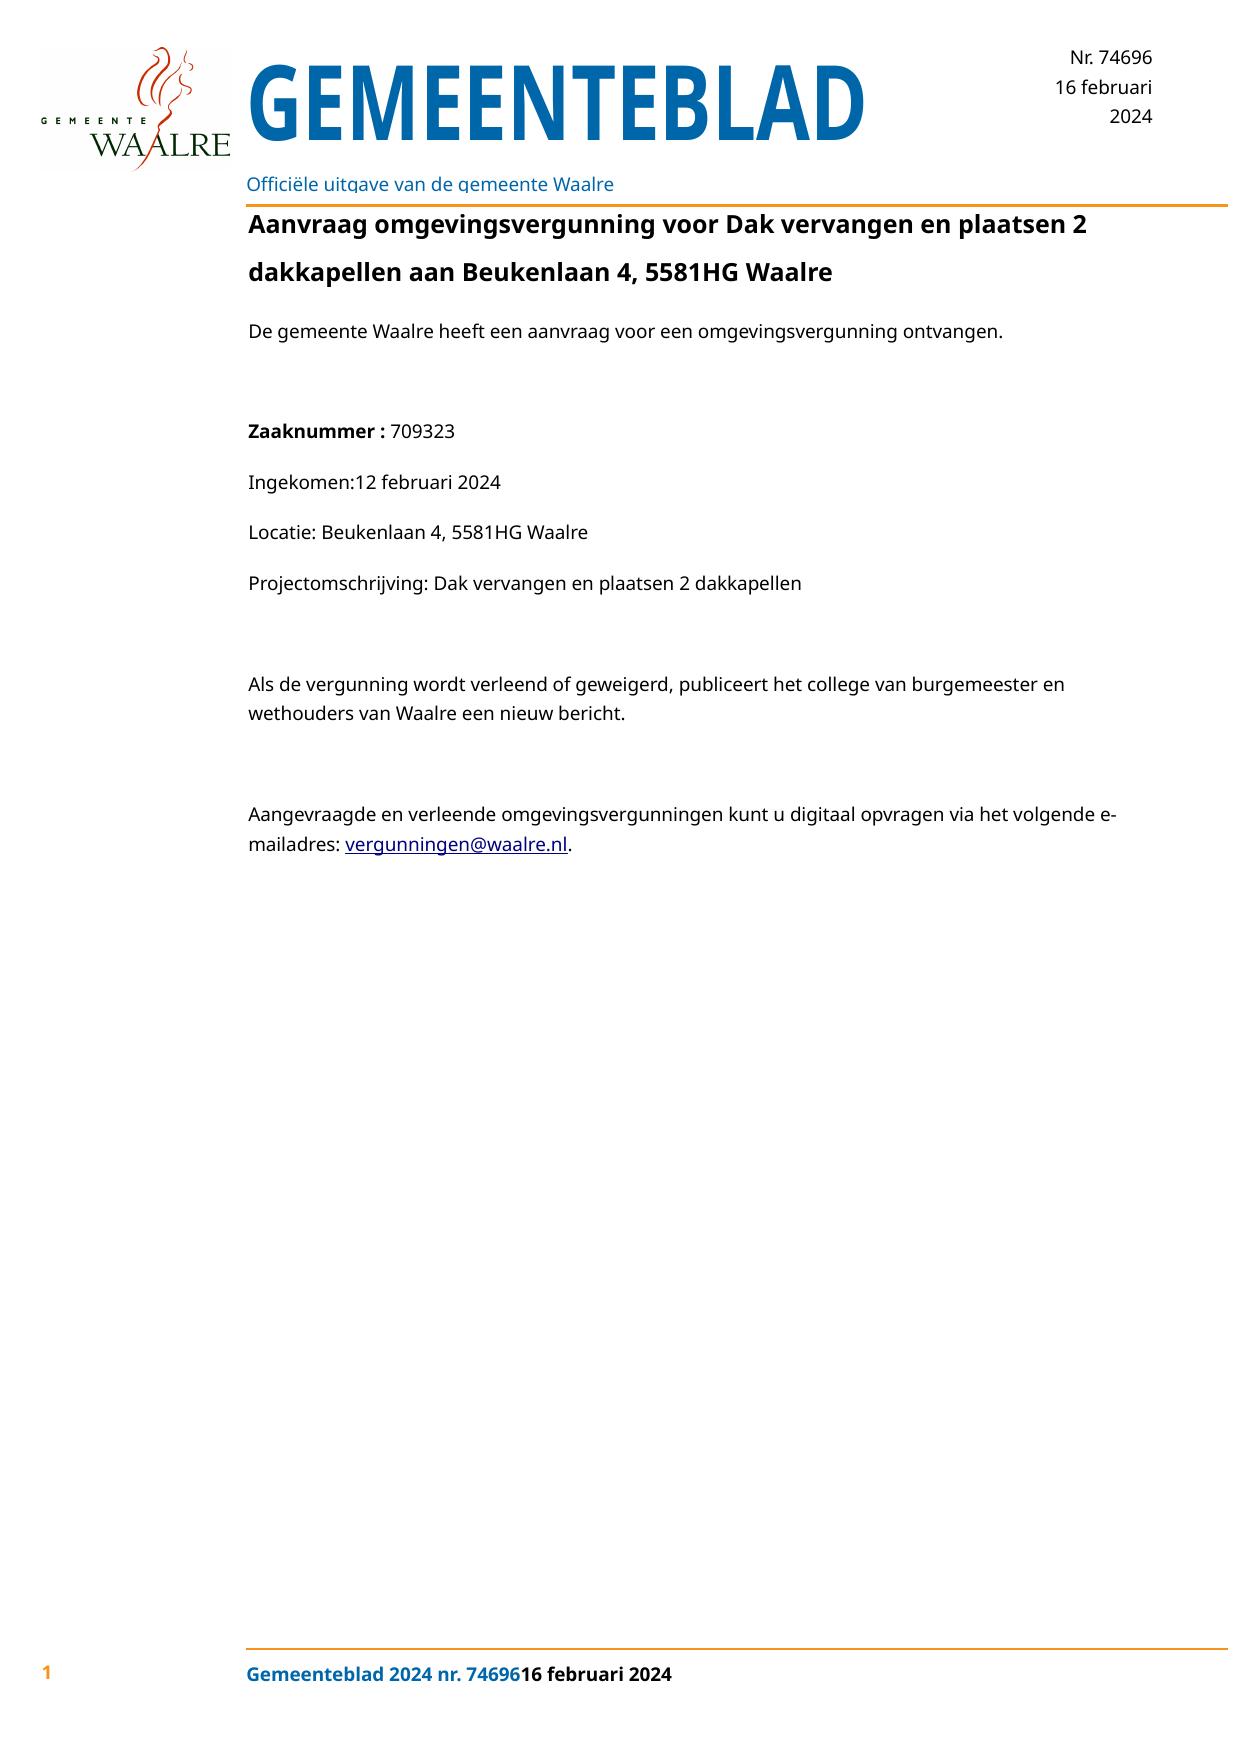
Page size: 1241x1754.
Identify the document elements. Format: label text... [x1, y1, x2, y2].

text Aanvraag omgevingsvergunning voor Dak vervangen en plaatsen 2 dakkapellen aan Beukenlaan 4, 5581HG Waalre [248, 207, 1152, 288]
text Projectomschrijving: Dak vervangen en plaatsen 2 dakkapellen [248, 570, 1152, 596]
text Zaaknummer : 709323 [248, 419, 1152, 444]
text Als de vergunning wordt verleend of geweigerd, publiceert het college van burgemeester en wethouders van Waalre een nieuw bericht. [248, 671, 1152, 726]
text De gemeente Waalre heeft een aanvraag voor een omgevingsvergunning ontvangen. [248, 318, 1152, 344]
text Locatie: Beukenlaan 4, 5581HG Waalre [248, 519, 1152, 545]
text Ingekomen:12 februari 2024 [248, 469, 1152, 495]
picture [41, 47, 231, 172]
text Aangevraagde en verleende omgevingsvergunningen kunt u digitaal opvragen via het volgende e-mailadres: vergunningen@waalre.nl. [248, 801, 1152, 857]
